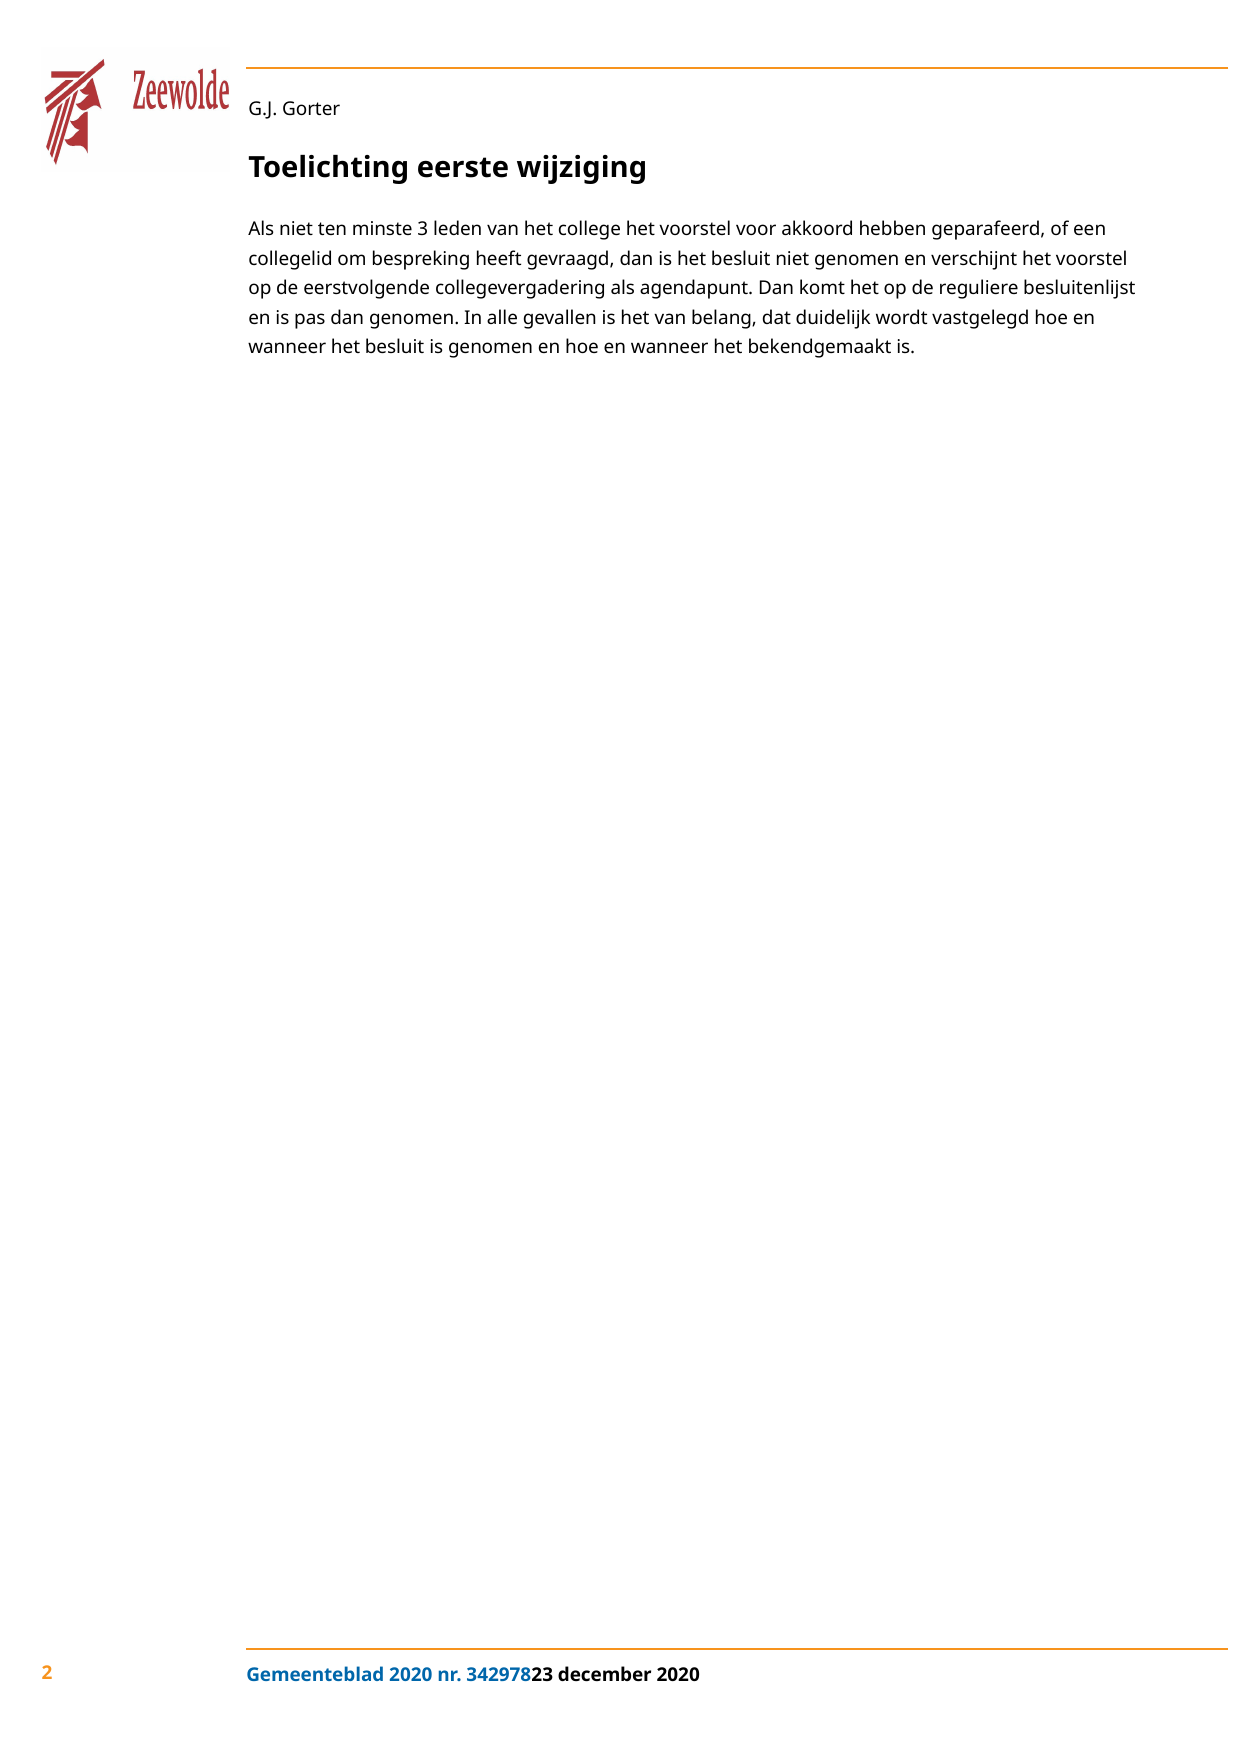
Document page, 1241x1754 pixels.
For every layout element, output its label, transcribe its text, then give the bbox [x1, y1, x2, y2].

text G.J. Gorter [248, 95, 1152, 121]
text Toelichting eerste wijziging [248, 146, 1152, 186]
picture [41, 47, 231, 172]
text Als niet ten minste 3 leden van het college het voorstel voor akkoord hebben geparafeerd, of een collegelid om bespreking heeft gevraagd, dan is het besluit niet genomen en verschijnt het voorstel op de eerstvolgende collegevergadering als agendapunt. Dan komt het op de reguliere besluitenlijst en is pas dan genomen. In alle gevallen is het van belang, dat duidelijk wordt vastgelegd hoe en wanneer het besluit is genomen en hoe en wanneer het bekendgemaakt is. [248, 215, 1152, 359]
